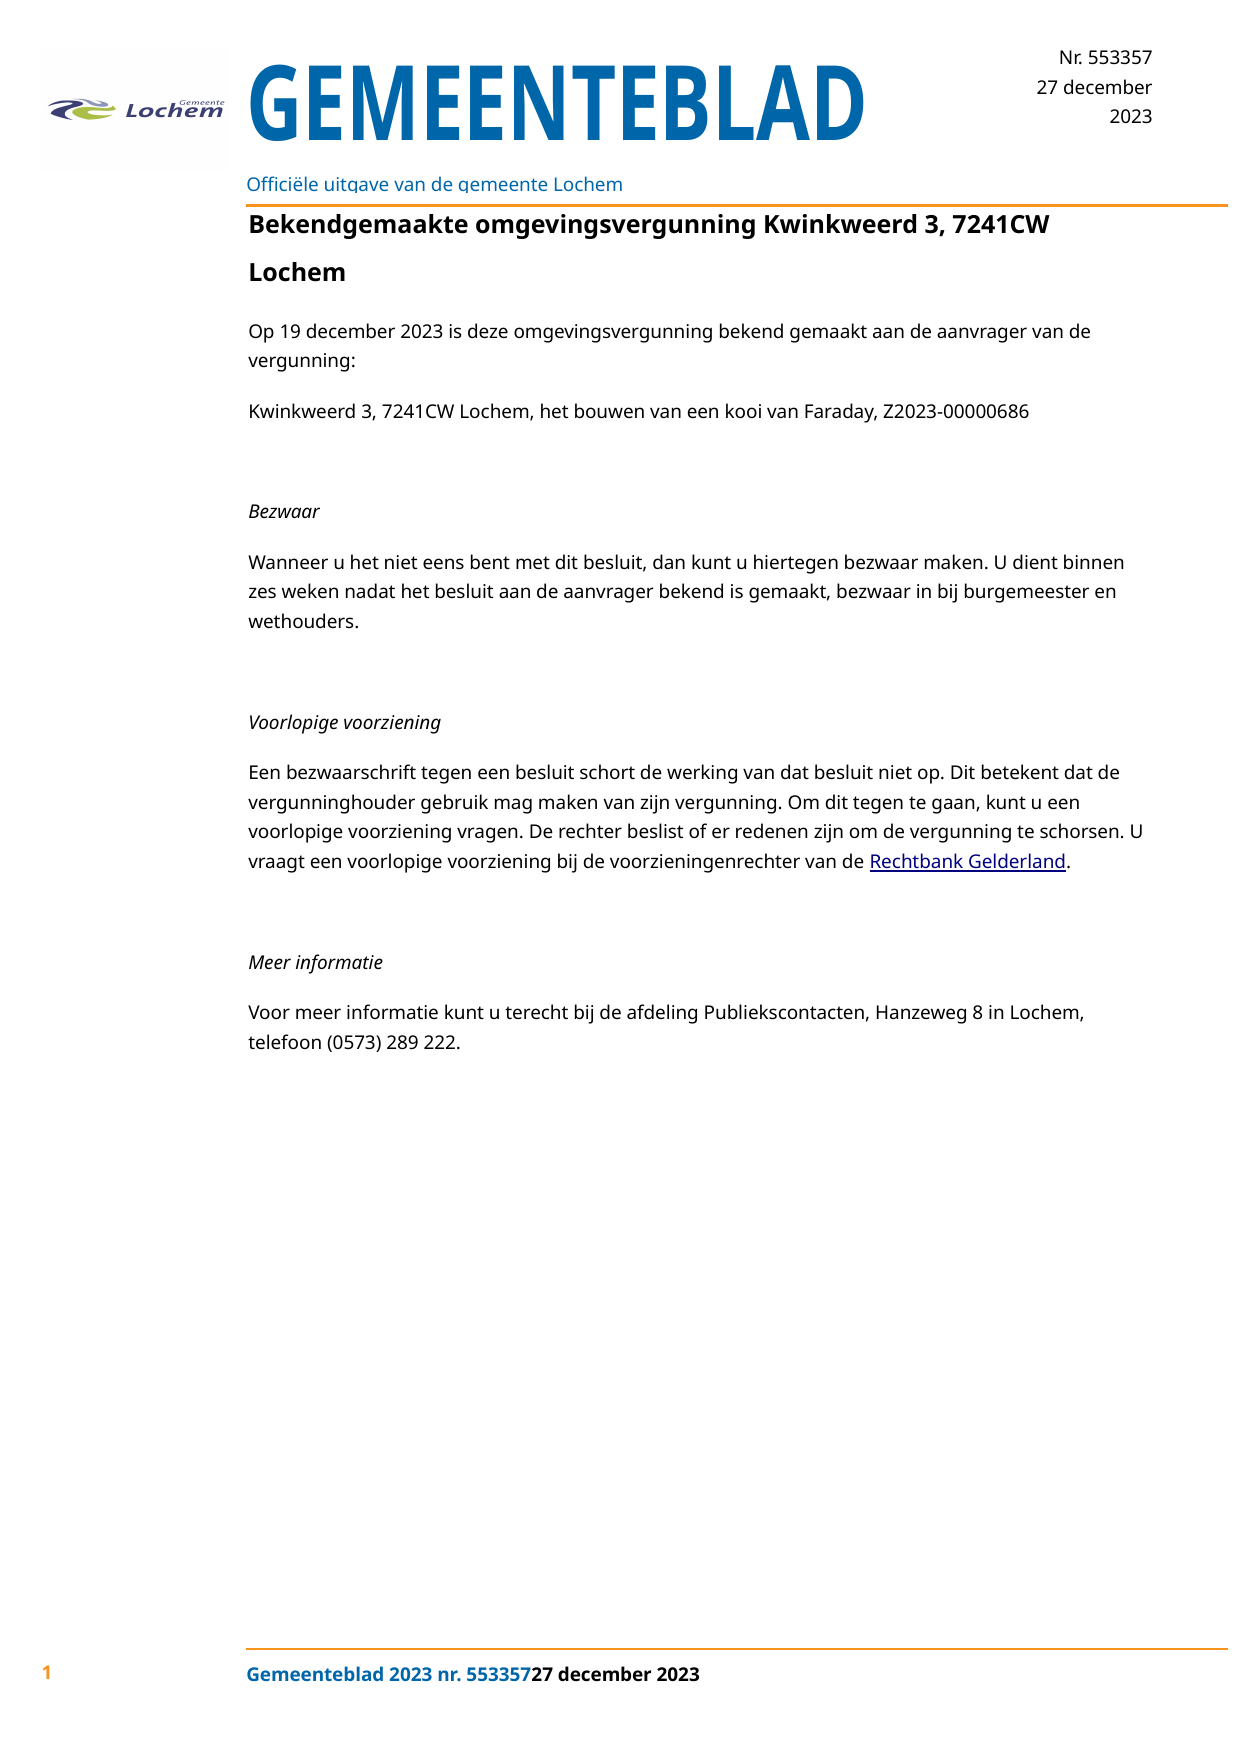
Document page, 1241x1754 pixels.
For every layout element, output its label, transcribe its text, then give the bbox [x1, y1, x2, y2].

text Kwinkweerd 3, 7241CW Lochem, het bouwen van een kooi van Faraday, Z2023-00000686 [248, 398, 1152, 424]
text Voorlopige voorziening [248, 709, 1152, 735]
text Op 19 december 2023 is deze omgevingsvergunning bekend gemaakt aan de aanvrager van de vergunning: [248, 318, 1152, 373]
text Voor meer informatie kunt u terecht bij de afdeling Publiekscontacten, Hanzeweg 8 in Lochem, telefoon (0573) 289 222. [248, 999, 1152, 1055]
text Bezwaar [248, 499, 1152, 524]
text Een bezwaarschrift tegen een besluit schort de werking van dat besluit niet op. Dit betekent dat de vergunninghouder gebruik mag maken van zijn vergunning. Om dit tegen te gaan, kunt u een voorlopige voorziening vragen. De rechter beslist of er redenen zijn om de vergunning te schorsen. U vraagt een voorlopige voorziening bij de voorzieningenrechter van de Rechtbank Gelderland. [248, 759, 1152, 874]
text Meer informatie [248, 949, 1152, 975]
text Wanneer u het niet eens bent met dit besluit, dan kunt u hiertegen bezwaar maken. U dient binnen zes weken nadat het besluit aan de aanvrager bekend is gemaakt, bezwaar in bij burgemeester en wethouders. [248, 549, 1152, 634]
picture [41, 47, 231, 172]
text Bekendgemaakte omgevingsvergunning Kwinkweerd 3, 7241CW Lochem [248, 207, 1152, 288]
